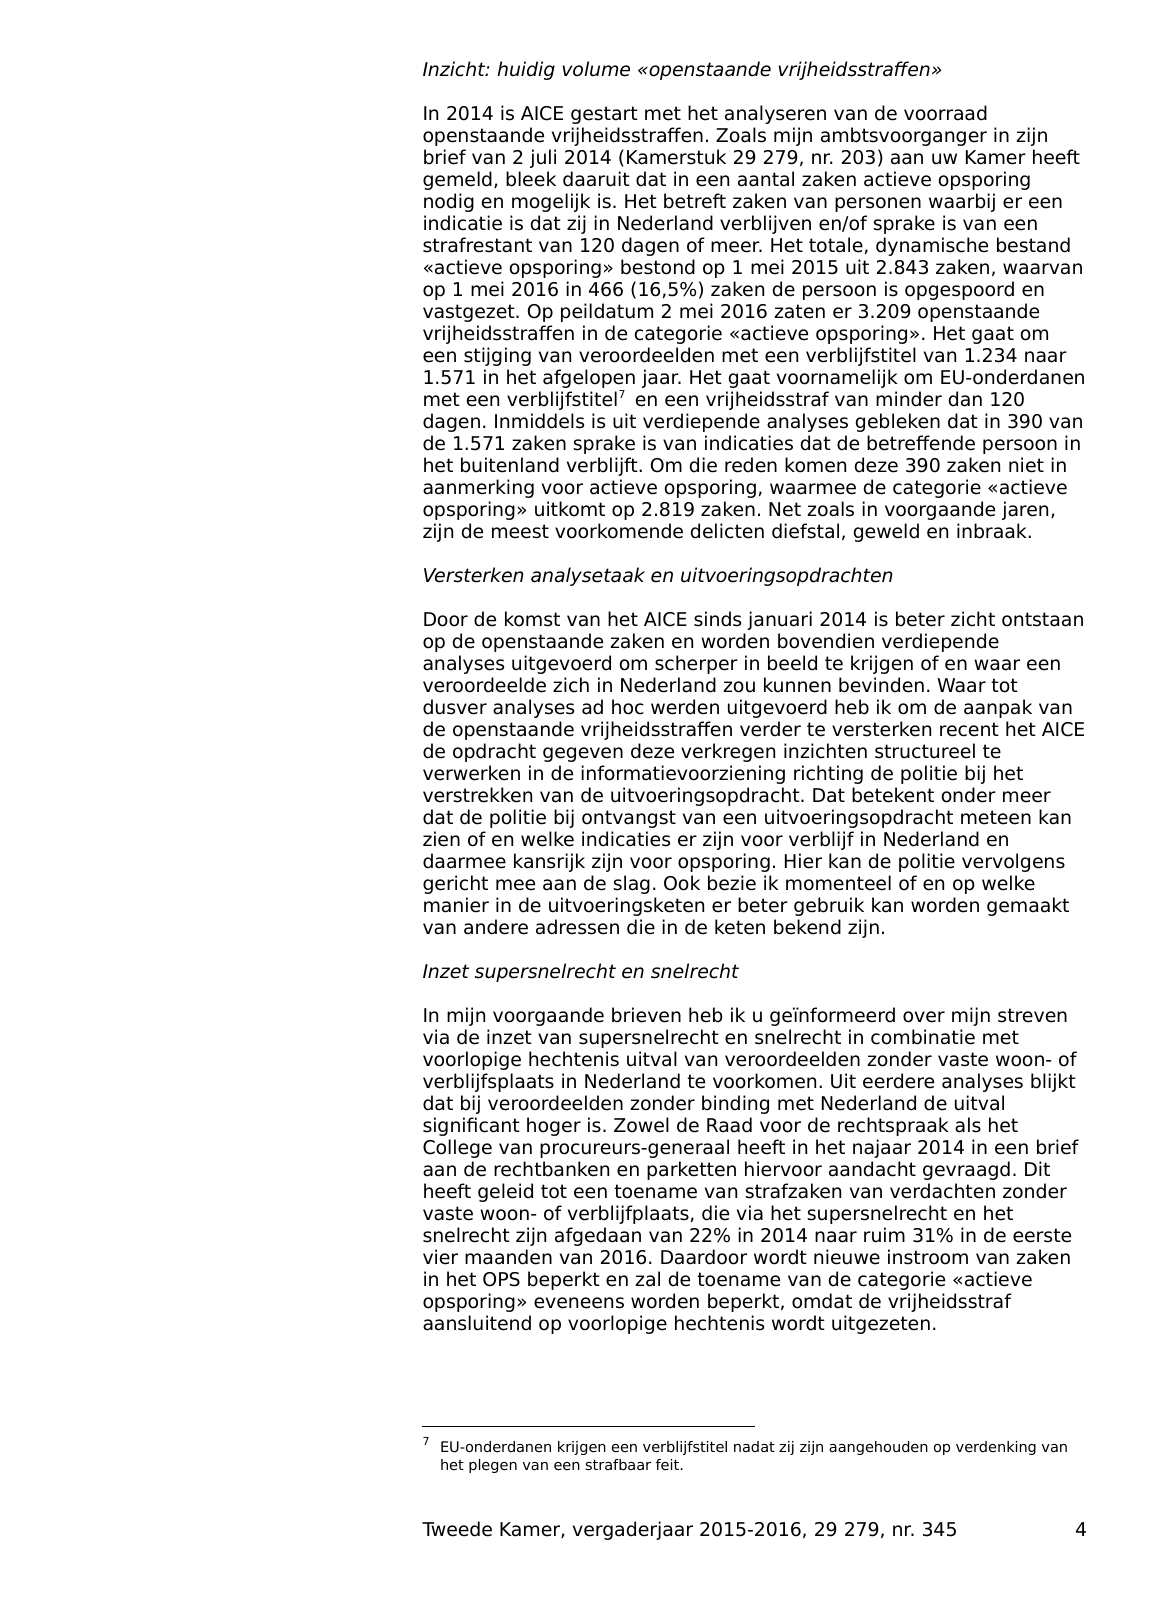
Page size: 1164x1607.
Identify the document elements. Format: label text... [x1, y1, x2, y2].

text In 2014 is AICE gestart met het analyseren van de voorraad openstaande vrijheidsstraffen. Zoals mijn ambtsvoorganger in zijn brief van 2 juli 2014 (Kamerstuk 29 279, nr. 203) aan uw Kamer heeft gemeld, bleek daaruit dat in een aantal zaken actieve opsporing nodig en mogelijk is. Het betreft zaken van personen waarbij er een indicatie is dat zij in Nederland verblijven en/of sprake is van een strafrestant van 120 dagen of meer. Het totale, dynamische bestand «actieve opsporing» bestond op 1 mei 2015 uit 2.843 zaken, waarvan op 1 mei 2016 in 466 (16,5%) zaken de persoon is opgespoord en vastgezet. Op peildatum 2 mei 2016 zaten er 3.209 openstaande vrijheidsstraffen in de categorie «actieve opsporing». Het gaat om een stijging van veroordeelden met een verblijfstitel van 1.234 naar 1.571 in het afgelopen jaar. Het gaat voornamelijk om EU-onderdanen met een verblijfstitel en een vrijheidsstraf van minder dan 120 dagen. Inmiddels is uit verdiepende analyses gebleken dat in 390 van de 1.571 zaken sprake is van indicaties dat de betreffende persoon in het buitenland verblijft. Om die reden komen deze 390 zaken niet in aanmerking voor actieve opsporing, waarmee de categorie «actieve opsporing» uitkomt op 2.819 zaken. Net zoals in voorgaande jaren, zijn de meest voorkomende delicten diefstal, geweld en inbraak. [422, 103, 1087, 543]
subtitle Versterken analysetaak en uitvoeringsopdrachten [422, 565, 1087, 587]
text EU-onderdanen krijgen een verblijfstitel nadat zij zijn aangehouden op verdenking van het plegen van een strafbaar feit. [422, 1435, 1087, 1474]
subtitle Inzicht: huidig volume «openstaande vrijheidsstraffen» [422, 59, 1087, 81]
subtitle Inzet supersnelrecht en snelrecht [422, 961, 1087, 983]
text Door de komst van het AICE sinds januari 2014 is beter zicht ontstaan op de openstaande zaken en worden bovendien verdiepende analyses uitgevoerd om scherper in beeld te krijgen of en waar een veroordeelde zich in Nederland zou kunnen bevinden. Waar tot dusver analyses ad hoc werden uitgevoerd heb ik om de aanpak van de openstaande vrijheidsstraffen verder te versterken recent het AICE de opdracht gegeven deze verkregen inzichten structureel te verwerken in de informatievoorziening richting de politie bij het verstrekken van de uitvoeringsopdracht. Dat betekent onder meer dat de politie bij ontvangst van een uitvoeringsopdracht meteen kan zien of en welke indicaties er zijn voor verblijf in Nederland en daarmee kansrijk zijn voor opsporing. Hier kan de politie vervolgens gericht mee aan de slag. Ook bezie ik momenteel of en op welke manier in de uitvoeringsketen er beter gebruik kan worden gemaakt van andere adressen die in de keten bekend zijn. [422, 609, 1087, 939]
text In mijn voorgaande brieven heb ik u geïnformeerd over mijn streven via de inzet van supersnelrecht en snelrecht in combinatie met voorlopige hechtenis uitval van veroordeelden zonder vaste woon- of verblijfsplaats in Nederland te voorkomen. Uit eerdere analyses blijkt dat bij veroordeelden zonder binding met Nederland de uitval significant hoger is. Zowel de Raad voor de rechtspraak als het College van procureurs-generaal heeft in het najaar 2014 in een brief aan de rechtbanken en parketten hiervoor aandacht gevraagd. Dit heeft geleid tot een toename van strafzaken van verdachten zonder vaste woon- of verblijfplaats, die via het supersnelrecht en het snelrecht zijn afgedaan van 22% in 2014 naar ruim 31% in de eerste vier maanden van 2016. Daardoor wordt nieuwe instroom van zaken in het OPS beperkt en zal de toename van de categorie «actieve opsporing» eveneens worden beperkt, omdat de vrijheidsstraf aansluitend op voorlopige hechtenis wordt uitgezeten. [422, 1005, 1087, 1335]
